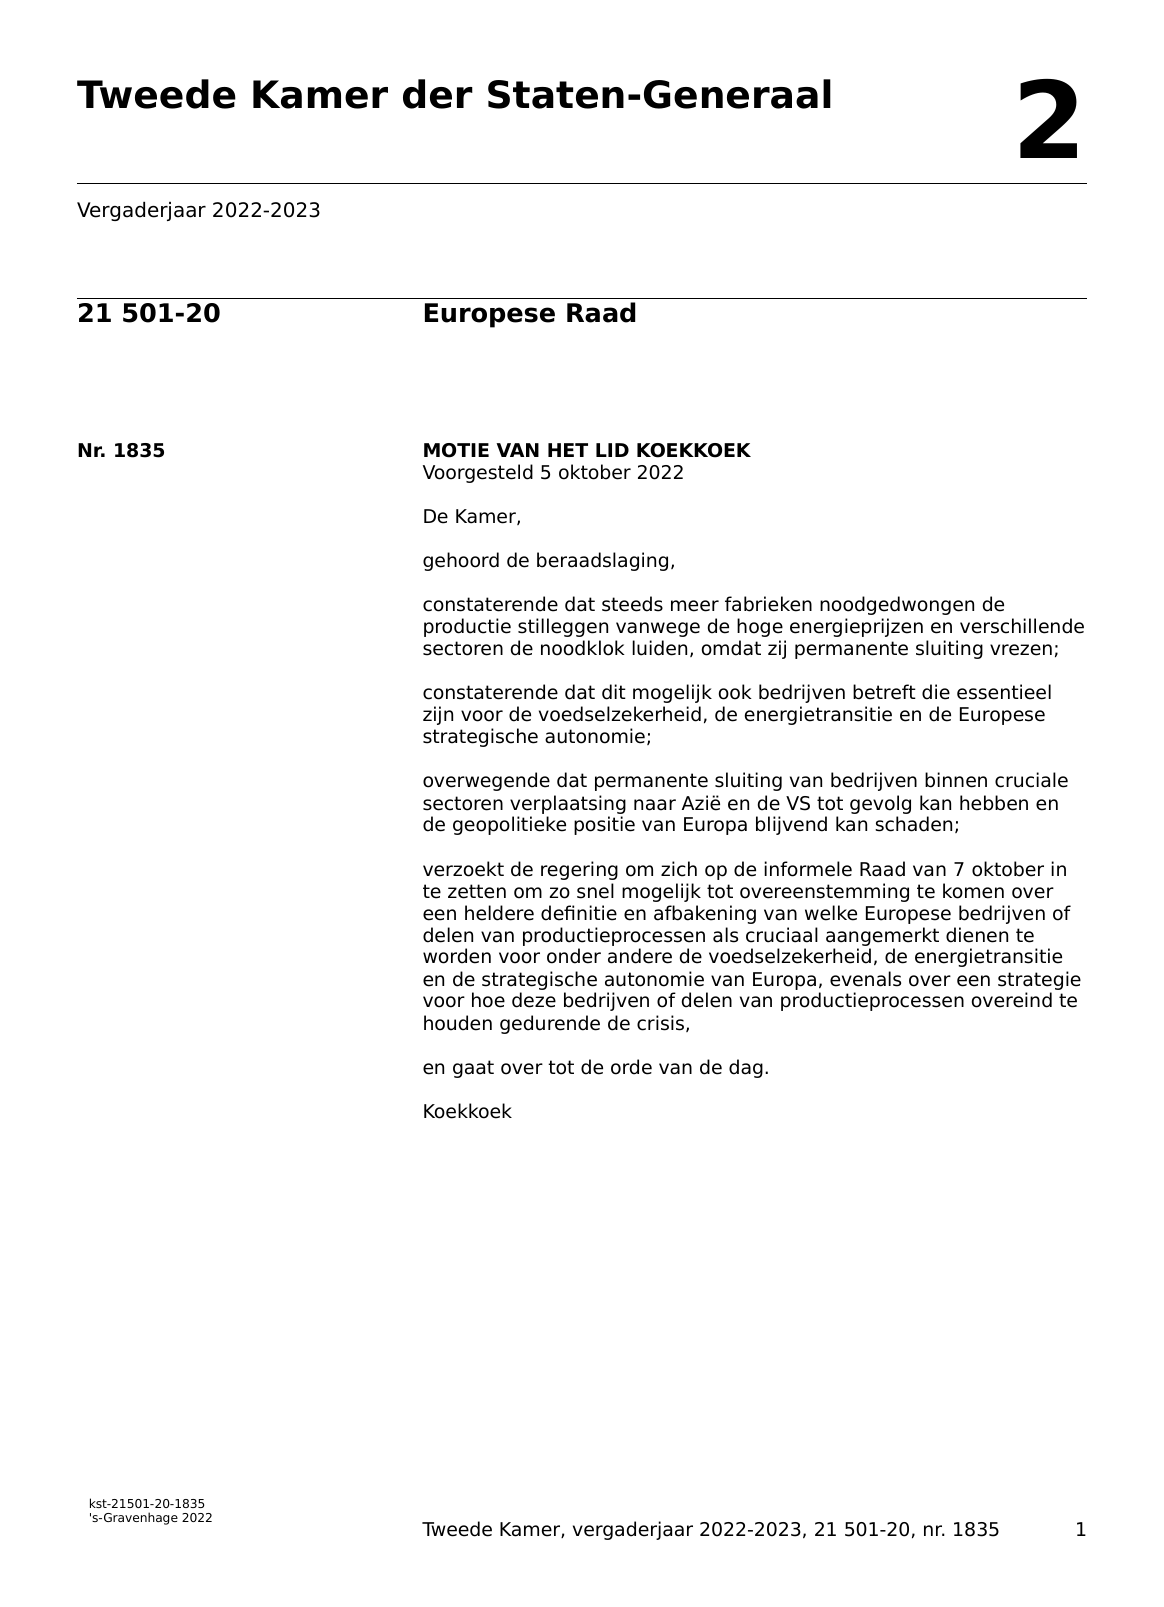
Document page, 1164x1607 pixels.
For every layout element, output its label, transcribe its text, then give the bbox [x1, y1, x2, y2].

subtitle Nr. 1835 MOTIE VAN HET LID KOEKKOEK [77, 440, 1087, 462]
text en gaat over tot de orde van de dag. [422, 1057, 1087, 1078]
subtitle 21 501-20 Europese Raad [77, 299, 1087, 329]
table_cell Vergaderjaar 2022-2023 [77, 184, 1087, 298]
table_header 2 [886, 59, 1087, 183]
text constaterende dat dit mogelijk ook bedrijven betreft die essentieel zijn voor de voedselzekerheid, de energietransitie en de Europese strategische autonomie; [422, 682, 1087, 748]
text Koekkoek [422, 1101, 1087, 1123]
text kst-21501-20-1835 [88, 1497, 323, 1511]
text 's-Gravenhage 2022 [88, 1511, 323, 1525]
text overwegende dat permanente sluiting van bedrijven binnen cruciale sectoren verplaatsing naar Azië en de VS tot gevolg kan hebben en de geopolitieke positie van Europa blijvend kan schaden; [422, 770, 1087, 836]
text verzoekt de regering om zich op de informele Raad van 7 oktober in te zetten om zo snel mogelijk tot overeenstemming te komen over een heldere definitie en afbakening van welke Europese bedrijven of delen van productieprocessen als cruciaal aangemerkt dienen te worden voor onder andere de voedselzekerheid, de energietransitie en de strategische autonomie van Europa, evenals over een strategie voor hoe deze bedrijven of delen van productieprocessen overeind te houden gedurende de crisis, [422, 858, 1087, 1034]
text Voorgesteld 5 oktober 2022 [422, 462, 1087, 484]
text De Kamer, [422, 506, 1087, 528]
text gehoord de beraadslaging, [422, 550, 1087, 572]
table_header Tweede Kamer der Staten-Generaal [77, 59, 886, 183]
text constaterende dat steeds meer fabrieken noodgedwongen de productie stilleggen vanwege de hoge energieprijzen en verschillende sectoren de noodklok luiden, omdat zij permanente sluiting vrezen; [422, 594, 1087, 660]
